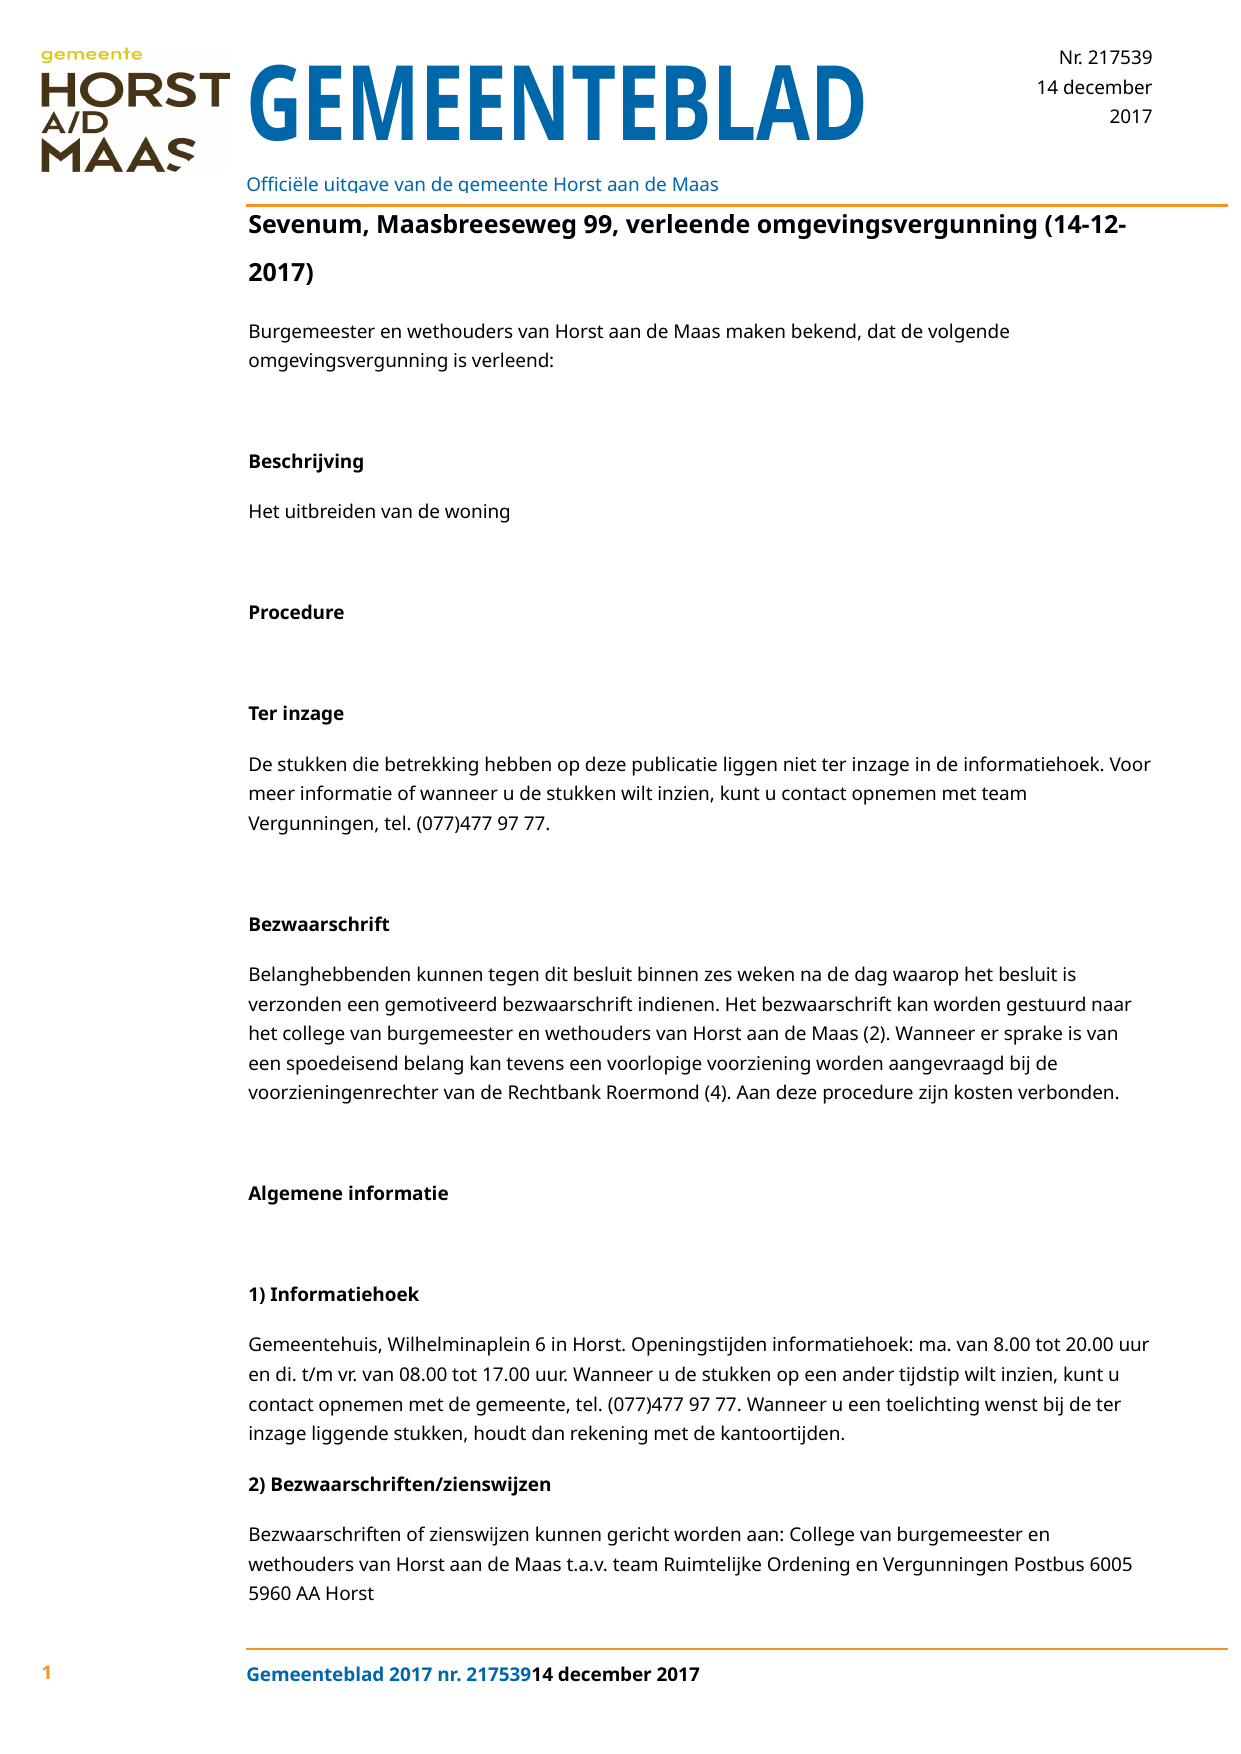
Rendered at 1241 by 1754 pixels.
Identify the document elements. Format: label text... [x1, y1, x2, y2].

text Bezwaarschriften of zienswijzen kunnen gericht worden aan: College van burgemeester en wethouders van Horst aan de Maas t.a.v. team Ruimtelijke Ordening en Vergunningen Postbus 6005 5960 AA Horst [248, 1521, 1152, 1606]
text Gemeentehuis, Wilhelminaplein 6 in Horst. Openingstijden informatiehoek: ma. van 8.00 tot 20.00 uur en di. t/m vr. van 08.00 tot 17.00 uur. Wanneer u de stukken op een ander tijdstip wilt inzien, kunt u contact opnemen met de gemeente, tel. (077)477 97 77. Wanneer u een toelichting wenst bij de ter inzage liggende stukken, houdt dan rekening met de kantoortijden. [248, 1332, 1152, 1446]
picture [41, 47, 231, 172]
text Procedure [248, 599, 1152, 625]
text Bezwaarschrift [248, 911, 1152, 937]
text Beschrijving [248, 448, 1152, 474]
text 1) Informatiehoek [248, 1281, 1152, 1307]
text Burgemeester en wethouders van Horst aan de Maas maken bekend, dat de volgende omgevingsvergunning is verleend: [248, 318, 1152, 373]
text Belanghebbenden kunnen tegen dit besluit binnen zes weken na de dag waarop het besluit is verzonden een gemotiveerd bezwaarschrift indienen. Het bezwaarschrift kan worden gestuurd naar het college van burgemeester en wethouders van Horst aan de Maas (2). Wanneer er sprake is van een spoedeisend belang kan tevens een voorlopige voorziening worden aangevraagd bij de voorzieningenrechter van de Rechtbank Roermond (4). Aan deze procedure zijn kosten verbonden. [248, 961, 1152, 1105]
text 2) Bezwaarschriften/zienswijzen [248, 1471, 1152, 1497]
text Ter inzage [248, 700, 1152, 726]
text Het uitbreiden van de woning [248, 499, 1152, 524]
text Sevenum, Maasbreeseweg 99, verleende omgevingsvergunning (14-12-2017) [248, 207, 1152, 288]
text Algemene informatie [248, 1180, 1152, 1206]
text De stukken die betrekking hebben op deze publicatie liggen niet ter inzage in de informatiehoek. Voor meer informatie of wanneer u de stukken wilt inzien, kunt u contact opnemen met team Vergunningen, tel. (077)477 97 77. [248, 751, 1152, 836]
